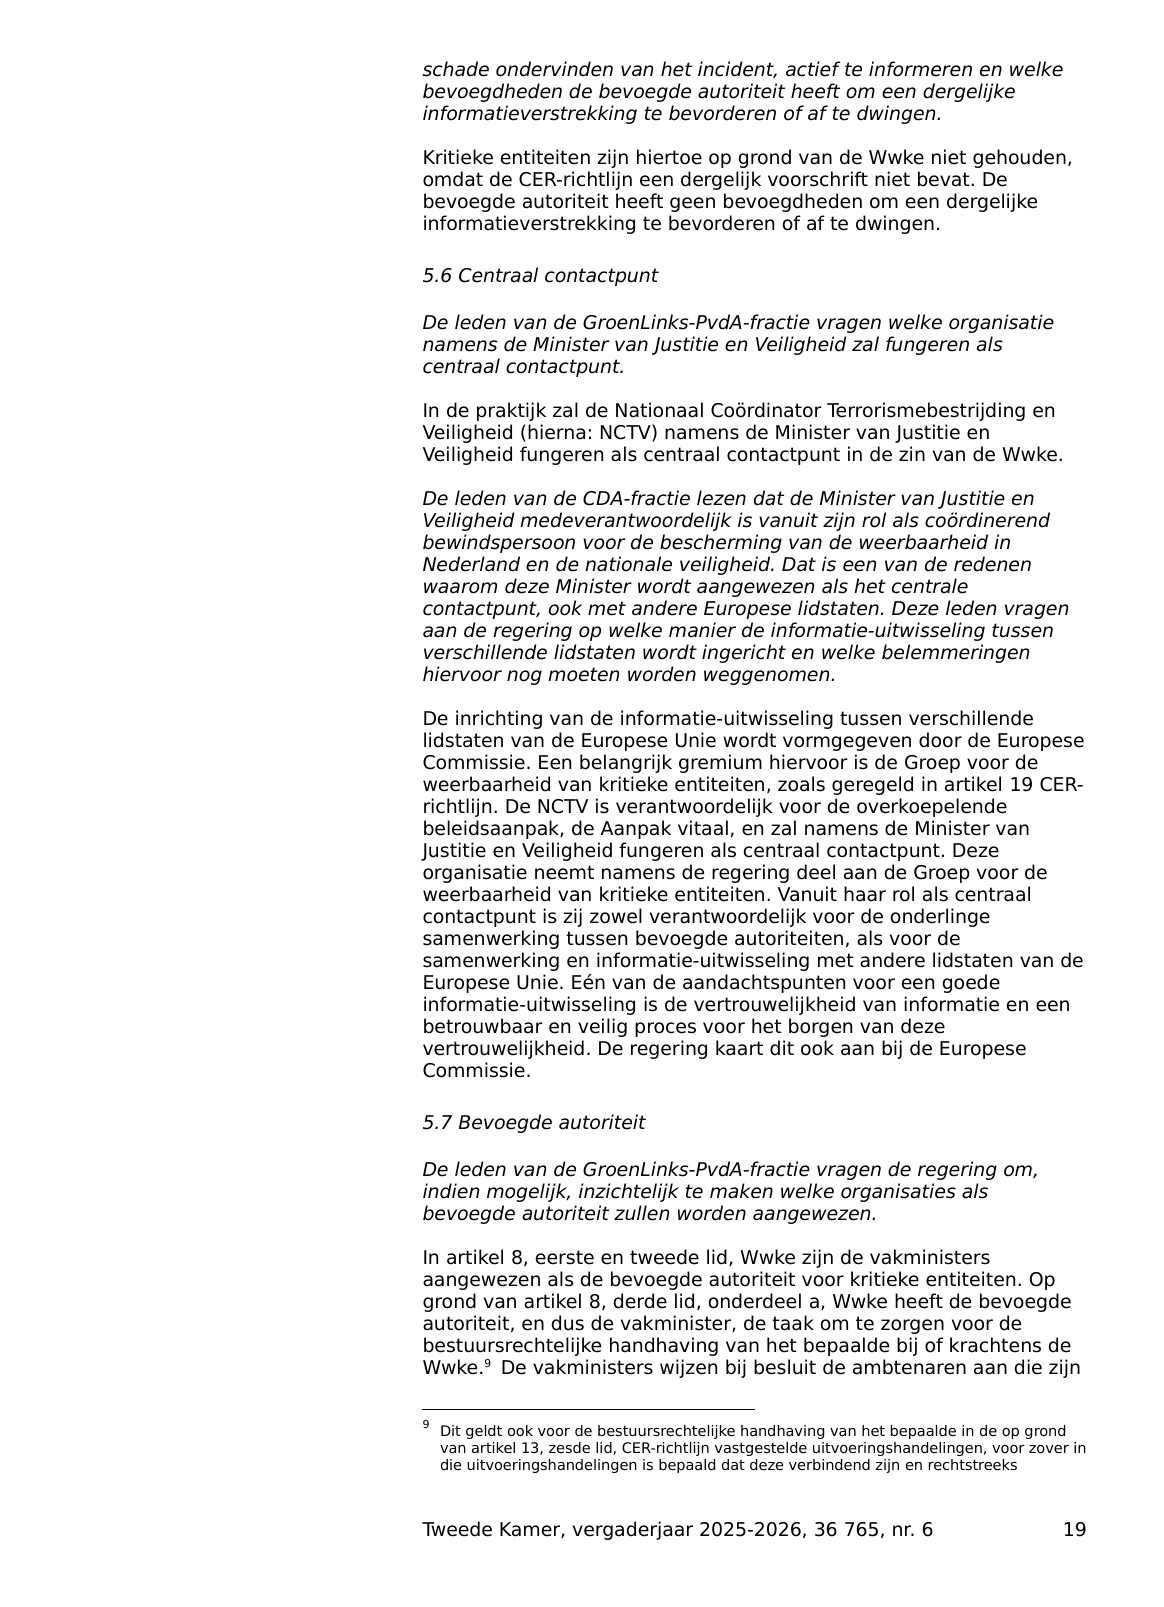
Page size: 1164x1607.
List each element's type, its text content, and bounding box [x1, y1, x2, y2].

text In artikel 8, eerste en tweede lid, Wwke zijn de vakministers aangewezen als de bevoegde autoriteit voor kritieke entiteiten. Op grond van artikel 8, derde lid, onderdeel a, Wwke heeft de bevoegde autoriteit, en dus de vakminister, de taak om te zorgen voor de bestuursrechtelijke handhaving van het bepaalde bij of krachtens de Wwke. De vakministers wijzen bij besluit de ambtenaren aan die zijn [422, 1247, 1087, 1379]
text De leden van de CDA-fractie lezen dat de Minister van Justitie en Veiligheid medeverantwoordelijk is vanuit zijn rol als coördinerend bewindspersoon voor de bescherming van de weerbaarheid in Nederland en de nationale veiligheid. Dat is een van de redenen waarom deze Minister wordt aangewezen als het centrale contactpunt, ook met andere Europese lidstaten. Deze leden vragen aan de regering op welke manier de informatie-uitwisseling tussen verschillende lidstaten wordt ingericht en welke belemmeringen hiervoor nog moeten worden weggenomen. [422, 488, 1087, 686]
text Kritieke entiteiten zijn hiertoe op grond van de Wwke niet gehouden, omdat de CER-richtlijn een dergelijk voorschrift niet bevat. De bevoegde autoriteit heeft geen bevoegdheden om een dergelijke informatieverstrekking te bevorderen of af te dwingen. [422, 147, 1087, 235]
subtitle 5.6 Centraal contactpunt [422, 265, 1087, 287]
text Dit geldt ook voor de bestuursrechtelijke handhaving van het bepaalde in de op grond van artikel 13, zesde lid, CER-richtlijn vastgestelde uitvoeringshandelingen, voor zover in die uitvoeringshandelingen is bepaald dat deze verbindend zijn en rechtstreeks [422, 1418, 1087, 1474]
text De inrichting van de informatie-uitwisseling tussen verschillende lidstaten van de Europese Unie wordt vormgegeven door de Europese Commissie. Een belangrijk gremium hiervoor is de Groep voor de weerbaarheid van kritieke entiteiten, zoals geregeld in artikel 19 CER-richtlijn. De NCTV is verantwoordelijk voor de overkoepelende beleidsaanpak, de Aanpak vitaal, en zal namens de Minister van Justitie en Veiligheid fungeren als centraal contactpunt. Deze organisatie neemt namens de regering deel aan de Groep voor de weerbaarheid van kritieke entiteiten. Vanuit haar rol als centraal contactpunt is zij zowel verantwoordelijk voor de onderlinge samenwerking tussen bevoegde autoriteiten, als voor de samenwerking en informatie-uitwisseling met andere lidstaten van de Europese Unie. Eén van de aandachtspunten voor een goede informatie-uitwisseling is de vertrouwelijkheid van informatie en een betrouwbaar en veilig proces voor het borgen van deze vertrouwelijkheid. De regering kaart dit ook aan bij de Europese Commissie. [422, 708, 1087, 1082]
text De leden van de GroenLinks-PvdA-fractie vragen welke organisatie namens de Minister van Justitie en Veiligheid zal fungeren als centraal contactpunt. [422, 312, 1087, 378]
text schade ondervinden van het incident, actief te informeren en welke bevoegdheden de bevoegde autoriteit heeft om een dergelijke informatieverstrekking te bevorderen of af te dwingen. [422, 59, 1087, 125]
text De leden van de GroenLinks-PvdA-fractie vragen de regering om, indien mogelijk, inzichtelijk te maken welke organisaties als bevoegde autoriteit zullen worden aangewezen. [422, 1159, 1087, 1225]
text In de praktijk zal de Nationaal Coördinator Terrorismebestrijding en Veiligheid (hierna: NCTV) namens de Minister van Justitie en Veiligheid fungeren als centraal contactpunt in de zin van de Wwke. [422, 400, 1087, 466]
subtitle 5.7 Bevoegde autoriteit [422, 1112, 1087, 1134]
